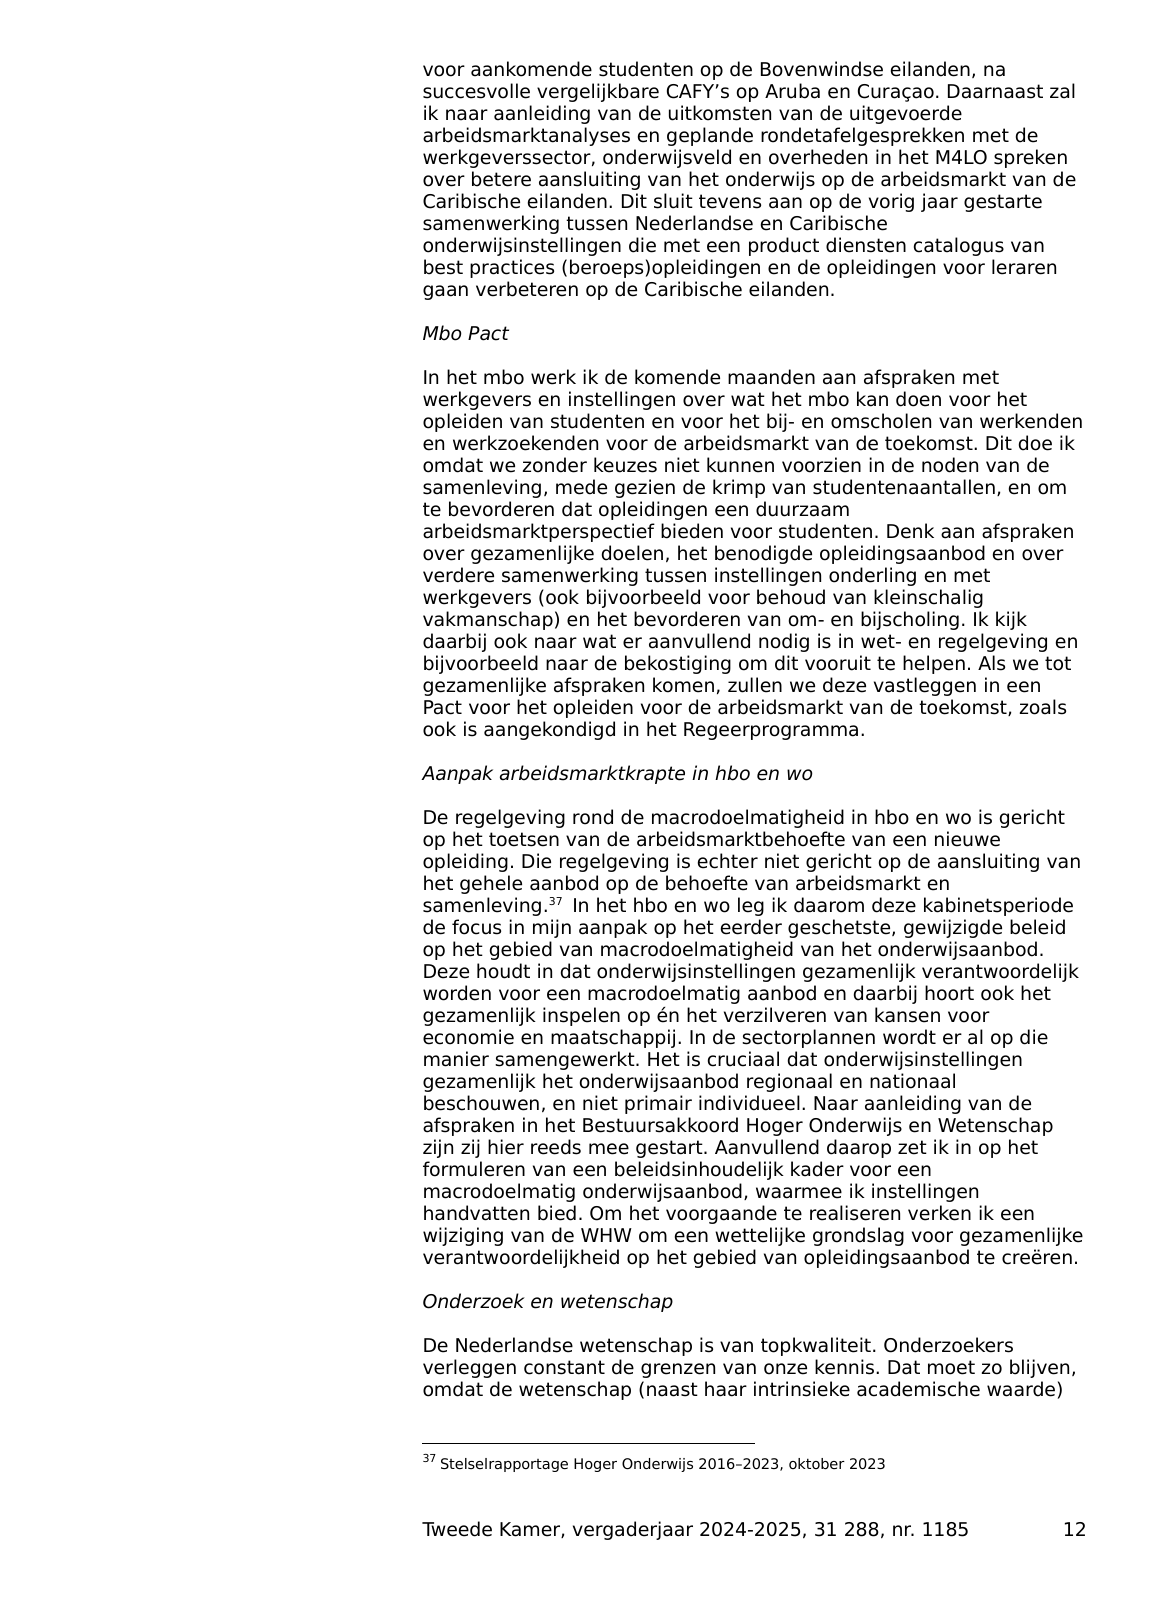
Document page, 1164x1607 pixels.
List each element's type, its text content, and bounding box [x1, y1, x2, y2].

text In het mbo werk ik de komende maanden aan afspraken met werkgevers en instellingen over wat het mbo kan doen voor het opleiden van studenten en voor het bij- en omscholen van werkenden en werkzoekenden voor de arbeidsmarkt van de toekomst. Dit doe ik omdat we zonder keuzes niet kunnen voorzien in de noden van de samenleving, mede gezien de krimp van studentenaantallen, en om te bevorderen dat opleidingen een duurzaam arbeidsmarktperspectief bieden voor studenten. Denk aan afspraken over gezamenlijke doelen, het benodigde opleidingsaanbod en over verdere samenwerking tussen instellingen onderling en met werkgevers (ook bijvoorbeeld voor behoud van kleinschalig vakmanschap) en het bevorderen van om- en bijscholing. Ik kijk daarbij ook naar wat er aanvullend nodig is in wet- en regelgeving en bijvoorbeeld naar de bekostiging om dit vooruit te helpen. Als we tot gezamenlijke afspraken komen, zullen we deze vastleggen in een Pact voor het opleiden voor de arbeidsmarkt van de toekomst, zoals ook is aangekondigd in het Regeerprogramma. [422, 367, 1087, 741]
subtitle Mbo Pact [422, 323, 1087, 345]
text De Nederlandse wetenschap is van topkwaliteit. Onderzoekers verleggen constant de grenzen van onze kennis. Dat moet zo blijven, omdat de wetenschap (naast haar intrinsieke academische waarde) [422, 1335, 1087, 1401]
text Stelselrapportage Hoger Onderwijs 2016–2023, oktober 2023 [422, 1452, 1087, 1474]
text De regelgeving rond de macrodoelmatigheid in hbo en wo is gericht op het toetsen van de arbeidsmarktbehoefte van een nieuwe opleiding. Die regelgeving is echter niet gericht op de aansluiting van het gehele aanbod op de behoefte van arbeidsmarkt en samenleving. In het hbo en wo leg ik daarom deze kabinetsperiode de focus in mijn aanpak op het eerder geschetste, gewijzigde beleid op het gebied van macrodoelmatigheid van het onderwijsaanbod. Deze houdt in dat onderwijsinstellingen gezamenlijk verantwoordelijk worden voor een macrodoelmatig aanbod en daarbij hoort ook het gezamenlijk inspelen op én het verzilveren van kansen voor economie en maatschappij. In de sectorplannen wordt er al op die manier samengewerkt. Het is cruciaal dat onderwijsinstellingen gezamenlijk het onderwijsaanbod regionaal en nationaal beschouwen, en niet primair individueel. Naar aanleiding van de afspraken in het Bestuursakkoord Hoger Onderwijs en Wetenschap zijn zij hier reeds mee gestart. Aanvullend daarop zet ik in op het formuleren van een beleidsinhoudelijk kader voor een macrodoelmatig onderwijsaanbod, waarmee ik instellingen handvatten bied. Om het voorgaande te realiseren verken ik een wijziging van de WHW om een wettelijke grondslag voor gezamenlijke verantwoordelijkheid op het gebied van opleidingsaanbod te creëren. [422, 807, 1087, 1269]
subtitle Aanpak arbeidsmarktkrapte in hbo en wo [422, 763, 1087, 785]
text voor aankomende studenten op de Bovenwindse eilanden, na succesvolle vergelijkbare CAFY’s op Aruba en Curaçao. Daarnaast zal ik naar aanleiding van de uitkomsten van de uitgevoerde arbeidsmarktanalyses en geplande rondetafelgesprekken met de werkgeverssector, onderwijsveld en overheden in het M4LO spreken over betere aansluiting van het onderwijs op de arbeidsmarkt van de Caribische eilanden. Dit sluit tevens aan op de vorig jaar gestarte samenwerking tussen Nederlandse en Caribische onderwijsinstellingen die met een product diensten catalogus van best practices (beroeps)opleidingen en de opleidingen voor leraren gaan verbeteren op de Caribische eilanden. [422, 59, 1087, 301]
subtitle Onderzoek en wetenschap [422, 1291, 1087, 1313]
